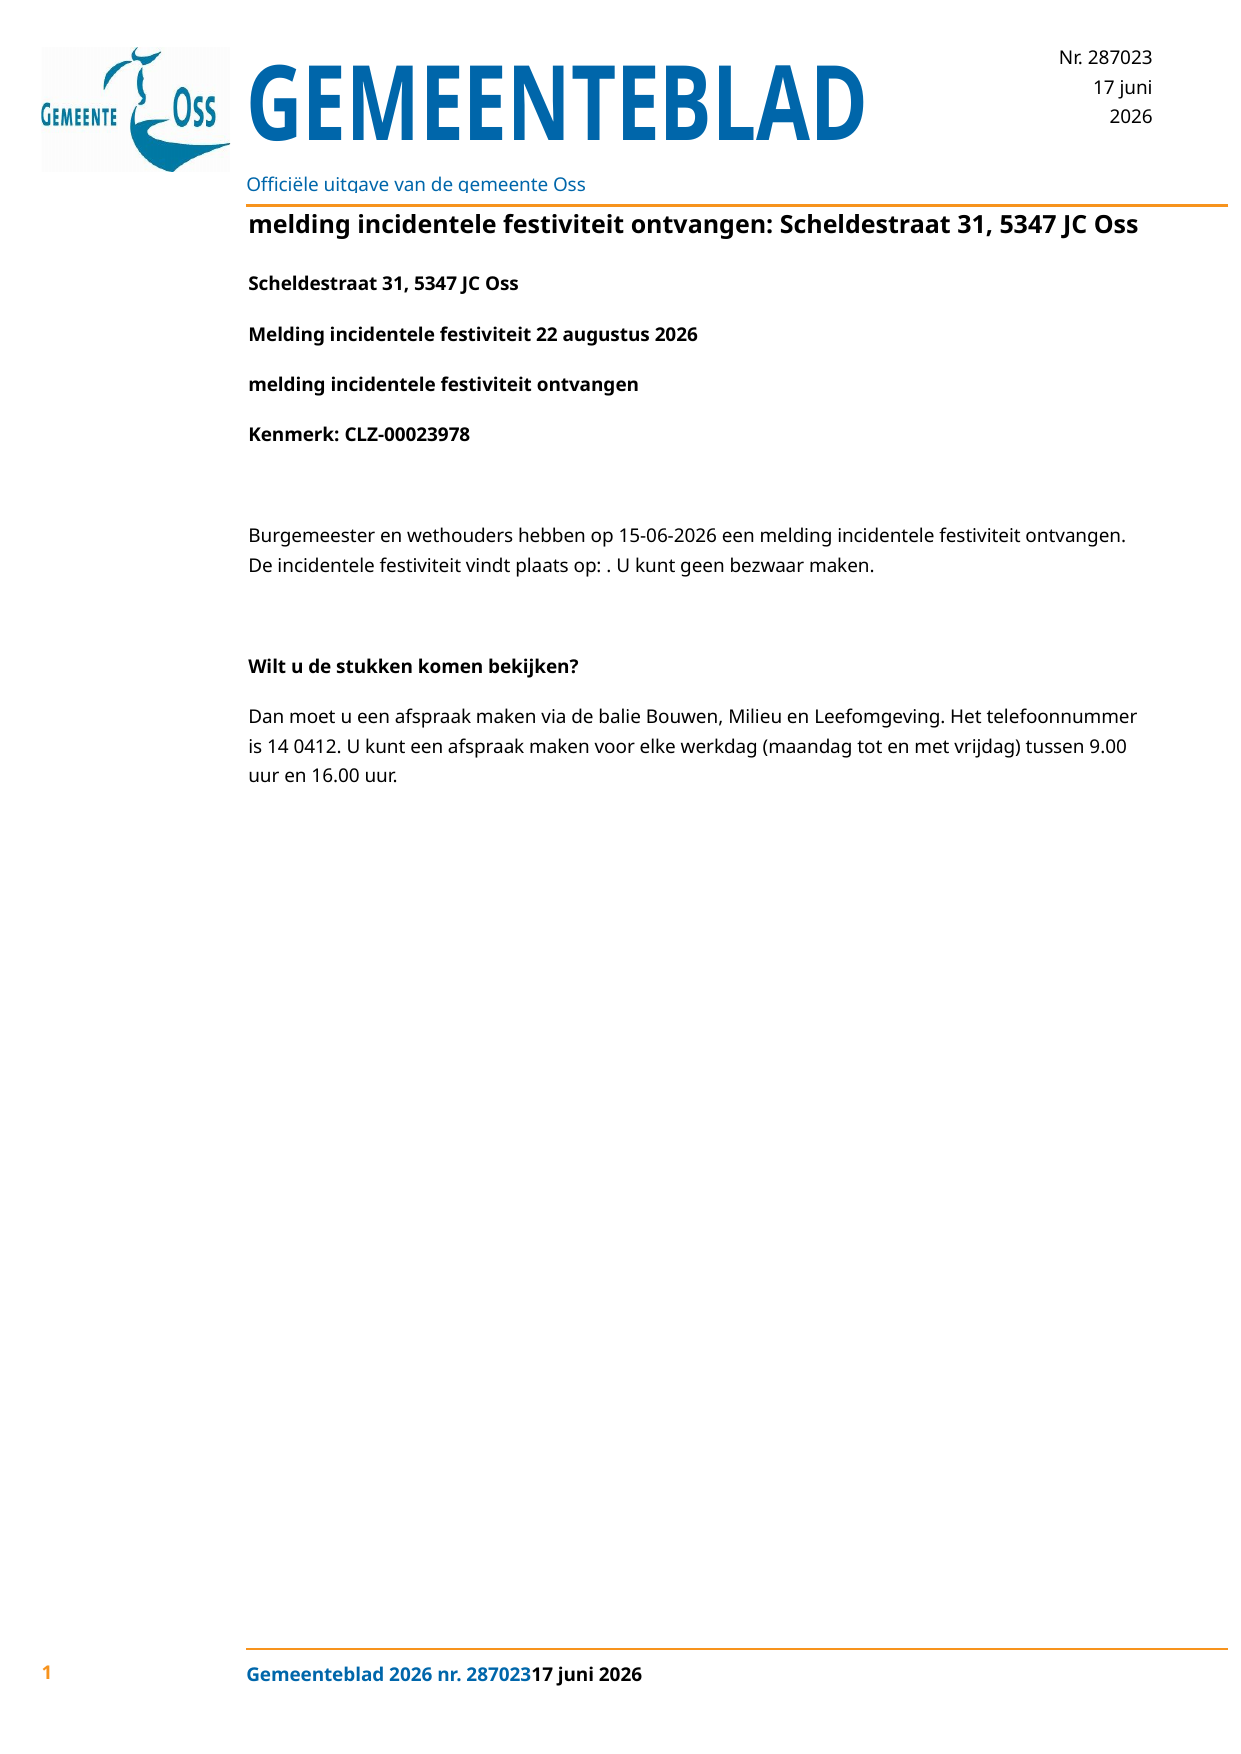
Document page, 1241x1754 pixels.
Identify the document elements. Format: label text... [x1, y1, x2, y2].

text Dan moet u een afspraak maken via de balie Bouwen, Milieu en Leefomgeving. Het telefoonnummer is 14 0412. U kunt een afspraak maken voor elke werkdag (maandag tot en met vrijdag) tussen 9.00 uur en 16.00 uur. [248, 703, 1152, 788]
text Melding incidentele festiviteit 22 augustus 2026 [248, 321, 1152, 346]
picture [41, 47, 231, 172]
text melding incidentele festiviteit ontvangen: Scheldestraat 31, 5347 JC Oss [248, 207, 1152, 241]
text Scheldestraat 31, 5347 JC Oss [248, 270, 1152, 296]
text Wilt u de stukken komen bekijken? [248, 653, 1152, 678]
text Kenmerk: CLZ-00023978 [248, 422, 1152, 447]
text melding incidentele festiviteit ontvangen [248, 371, 1152, 397]
text Burgemeester en wethouders hebben op 15-06-2026 een melding incidentele festiviteit ontvangen. De incidentele festiviteit vindt plaats op: . U kunt geen bezwaar maken. [248, 522, 1152, 578]
